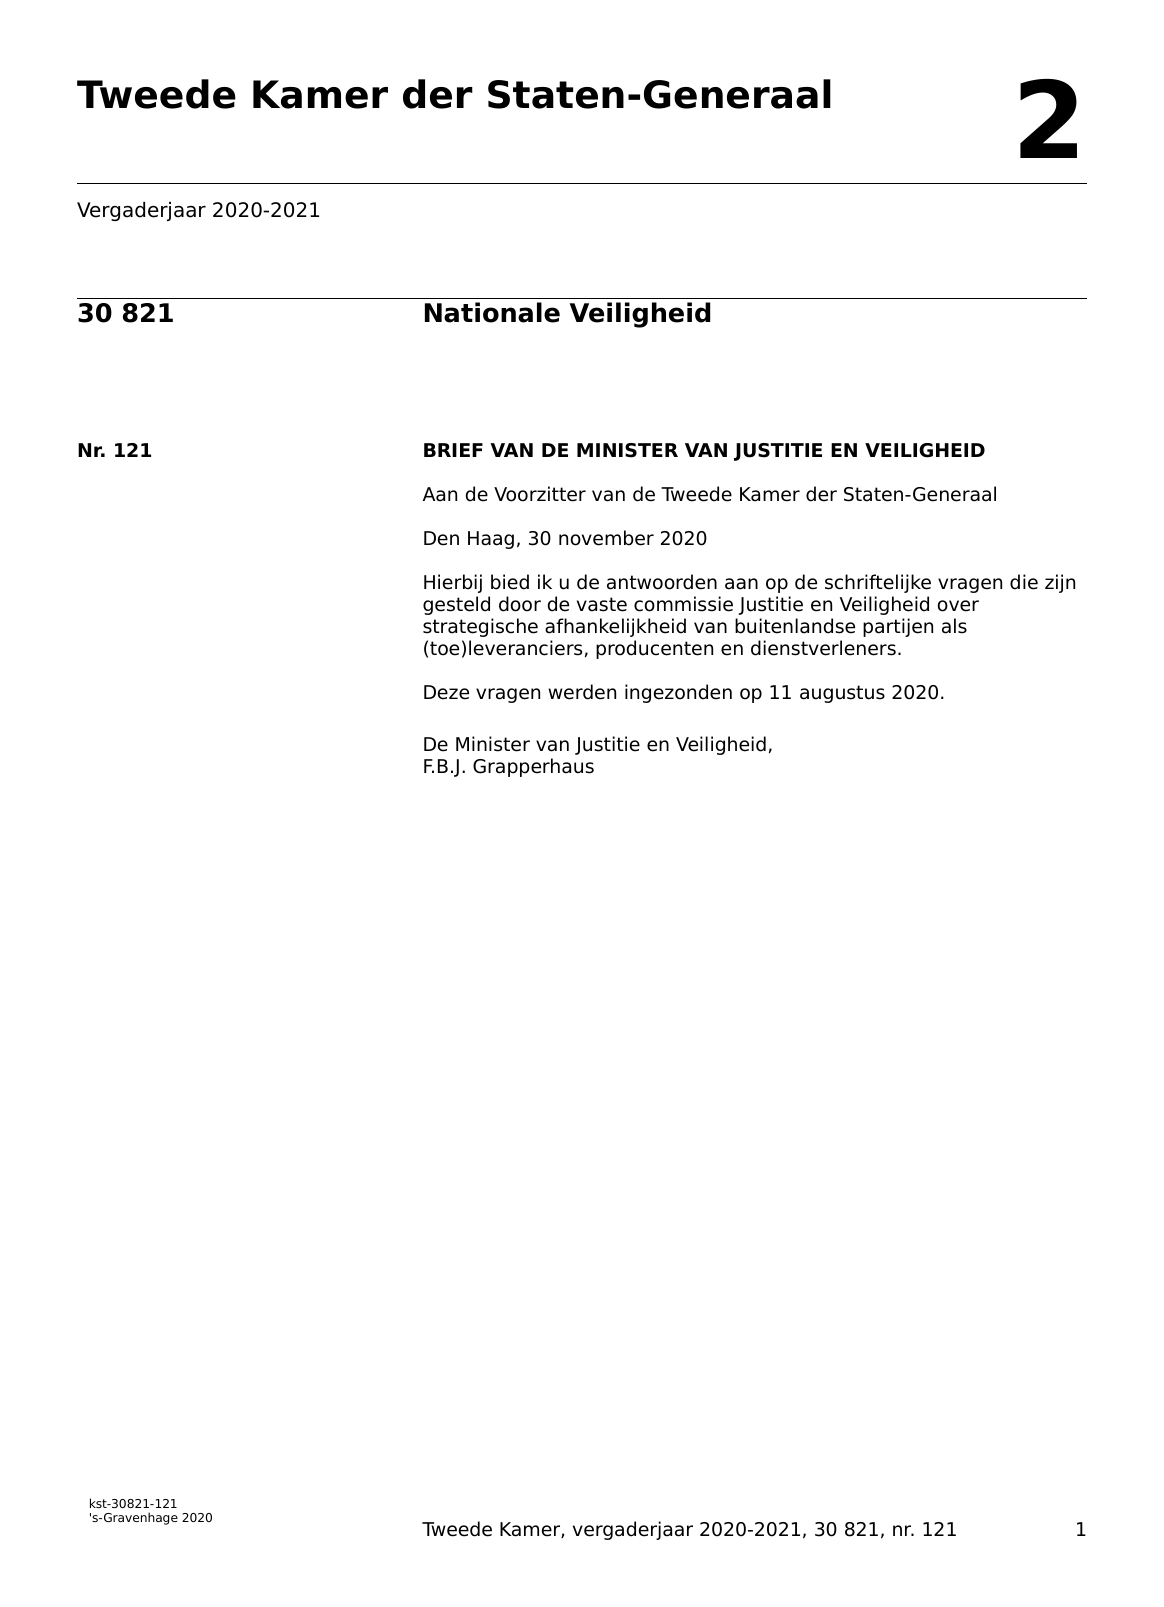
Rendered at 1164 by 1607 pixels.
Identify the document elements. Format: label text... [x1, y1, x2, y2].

table_header 2 [886, 59, 1087, 183]
text kst-30821-121 [88, 1497, 323, 1511]
subtitle Nr. 121 BRIEF VAN DE MINISTER VAN JUSTITIE EN VEILIGHEID [77, 440, 1087, 462]
table_cell Vergaderjaar 2020-2021 [77, 184, 1087, 298]
subtitle 30 821 Nationale Veiligheid [77, 299, 1087, 329]
text Deze vragen werden ingezonden op 11 augustus 2020. [422, 682, 1087, 704]
text 's-Gravenhage 2020 [88, 1511, 323, 1525]
text De Minister van Justitie en Veiligheid, F.B.J. Grapperhaus [422, 734, 1087, 778]
text Hierbij bied ik u de antwoorden aan op de schriftelijke vragen die zijn gesteld door de vaste commissie Justitie en Veiligheid over strategische afhankelijkheid van buitenlandse partijen als (toe)leveranciers, producenten en dienstverleners. [422, 572, 1087, 660]
text Den Haag, 30 november 2020 [422, 528, 1087, 550]
text Aan de Voorzitter van de Tweede Kamer der Staten-Generaal [422, 484, 1087, 506]
table_header Tweede Kamer der Staten-Generaal [77, 59, 886, 183]
